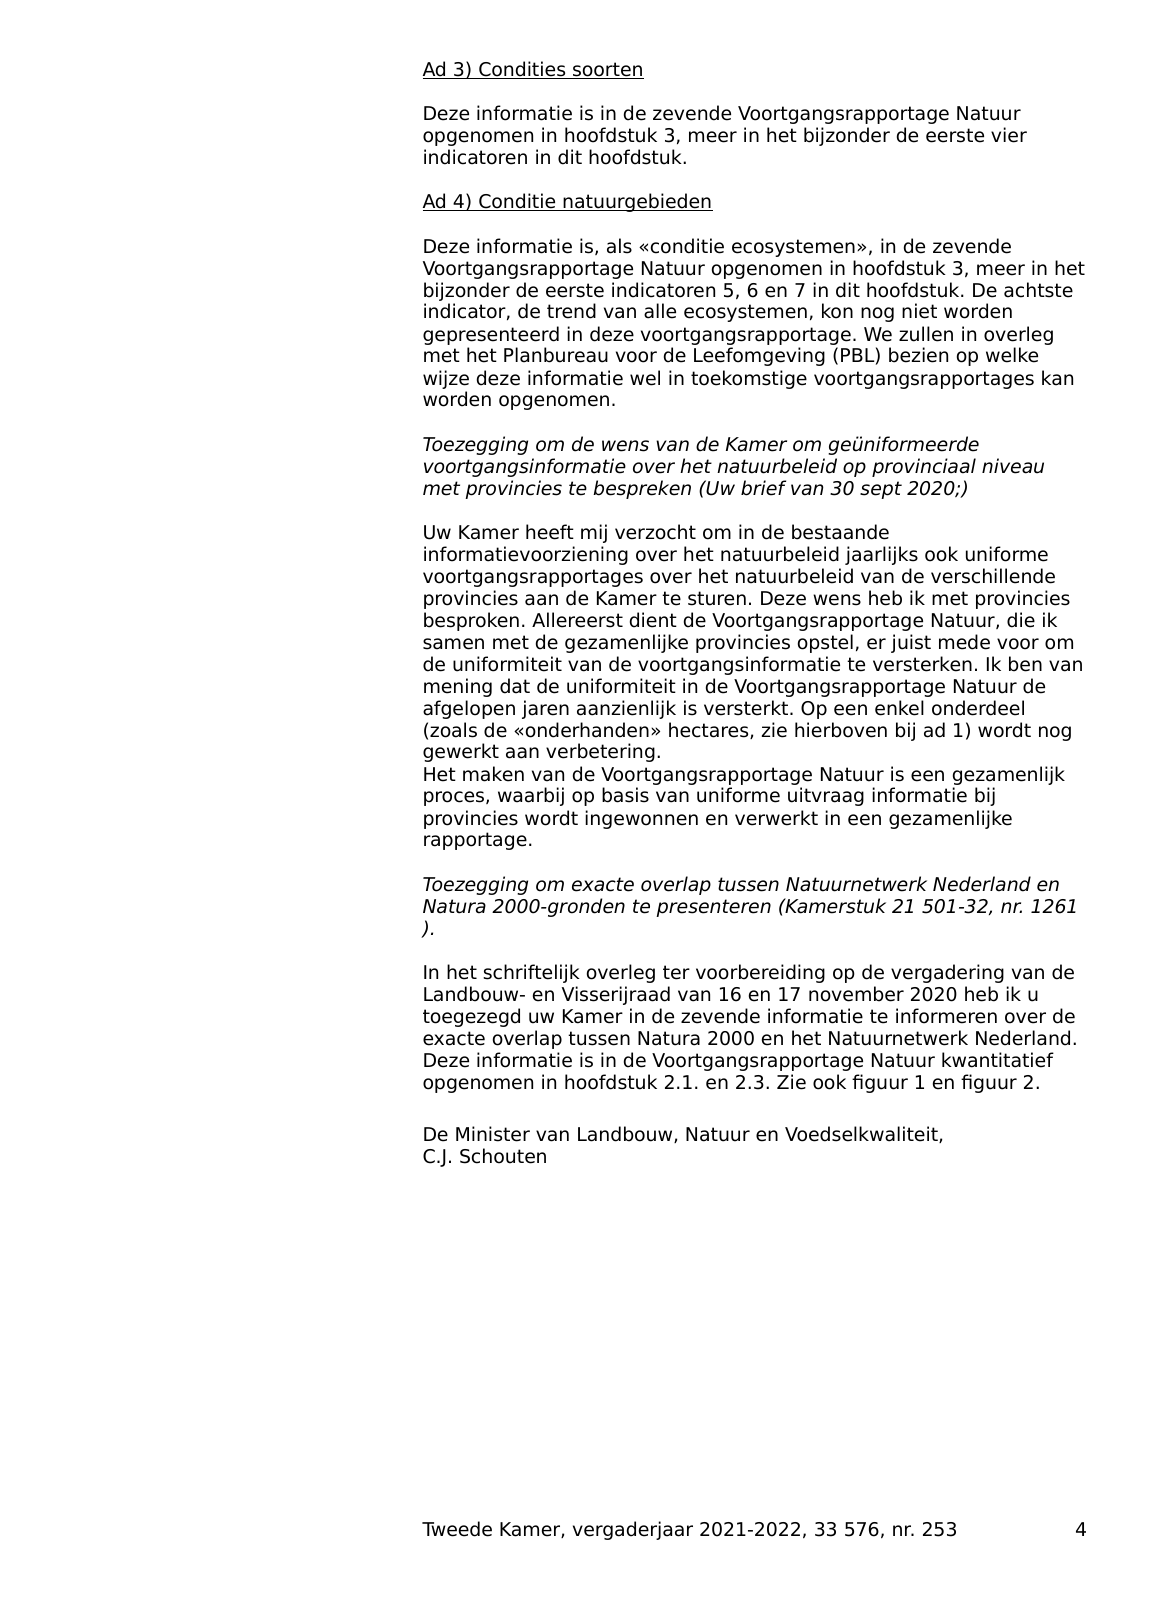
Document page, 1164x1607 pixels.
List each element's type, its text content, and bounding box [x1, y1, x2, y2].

text In het schriftelijk overleg ter voorbereiding op de vergadering van de Landbouw- en Visserijraad van 16 en 17 november 2020 heb ik u toegezegd uw Kamer in de zevende informatie te informeren over de exacte overlap tussen Natura 2000 en het Natuurnetwerk Nederland. Deze informatie is in de Voortgangsrapportage Natuur kwantitatief opgenomen in hoofdstuk 2.1. en 2.3. Zie ook figuur 1 en figuur 2. [422, 962, 1087, 1093]
subtitle Toezegging om exacte overlap tussen Natuurnetwerk Nederland en Natura 2000-gronden te presenteren (Kamerstuk 21 501-32, nr. 1261 ). [422, 873, 1087, 939]
text Deze informatie is, als «conditie ecosystemen», in de zevende Voortgangsrapportage Natuur opgenomen in hoofdstuk 3, meer in het bijzonder de eerste indicatoren 5, 6 en 7 in dit hoofdstuk. De achtste indicator, de trend van alle ecosystemen, kon nog niet worden gepresenteerd in deze voortgangsrapportage. We zullen in overleg met het Planbureau voor de Leefomgeving (PBL) bezien op welke wijze deze informatie wel in toekomstige voortgangsrapportages kan worden opgenomen. [422, 236, 1087, 411]
subtitle Toezegging om de wens van de Kamer om geüniformeerde voortgangsinformatie over het natuurbeleid op provinciaal niveau met provincies te bespreken (Uw brief van 30 sept 2020;) [422, 433, 1087, 499]
subtitle Ad 3) Condities soorten [422, 59, 1087, 81]
text Deze informatie is in de zevende Voortgangsrapportage Natuur opgenomen in hoofdstuk 3, meer in het bijzonder de eerste vier indicatoren in dit hoofdstuk. [422, 103, 1087, 169]
subtitle Ad 4) Conditie natuurgebieden [422, 191, 1087, 213]
text De Minister van Landbouw, Natuur en Voedselkwaliteit, C.J. Schouten [422, 1123, 1087, 1167]
text Het maken van de Voortgangsrapportage Natuur is een gezamenlijk proces, waarbij op basis van uniforme uitvraag informatie bij provincies wordt ingewonnen en verwerkt in een gezamenlijke rapportage. [422, 763, 1087, 851]
text Uw Kamer heeft mij verzocht om in de bestaande informatievoorziening over het natuurbeleid jaarlijks ook uniforme voortgangsrapportages over het natuurbeleid van de verschillende provincies aan de Kamer te sturen. Deze wens heb ik met provincies besproken. Allereerst dient de Voortgangsrapportage Natuur, die ik samen met de gezamenlijke provincies opstel, er juist mede voor om de uniformiteit van de voortgangsinformatie te versterken. Ik ben van mening dat de uniformiteit in de Voortgangsrapportage Natuur de afgelopen jaren aanzienlijk is versterkt. Op een enkel onderdeel (zoals de «onderhanden» hectares, zie hierboven bij ad 1) wordt nog gewerkt aan verbetering. [422, 522, 1087, 763]
